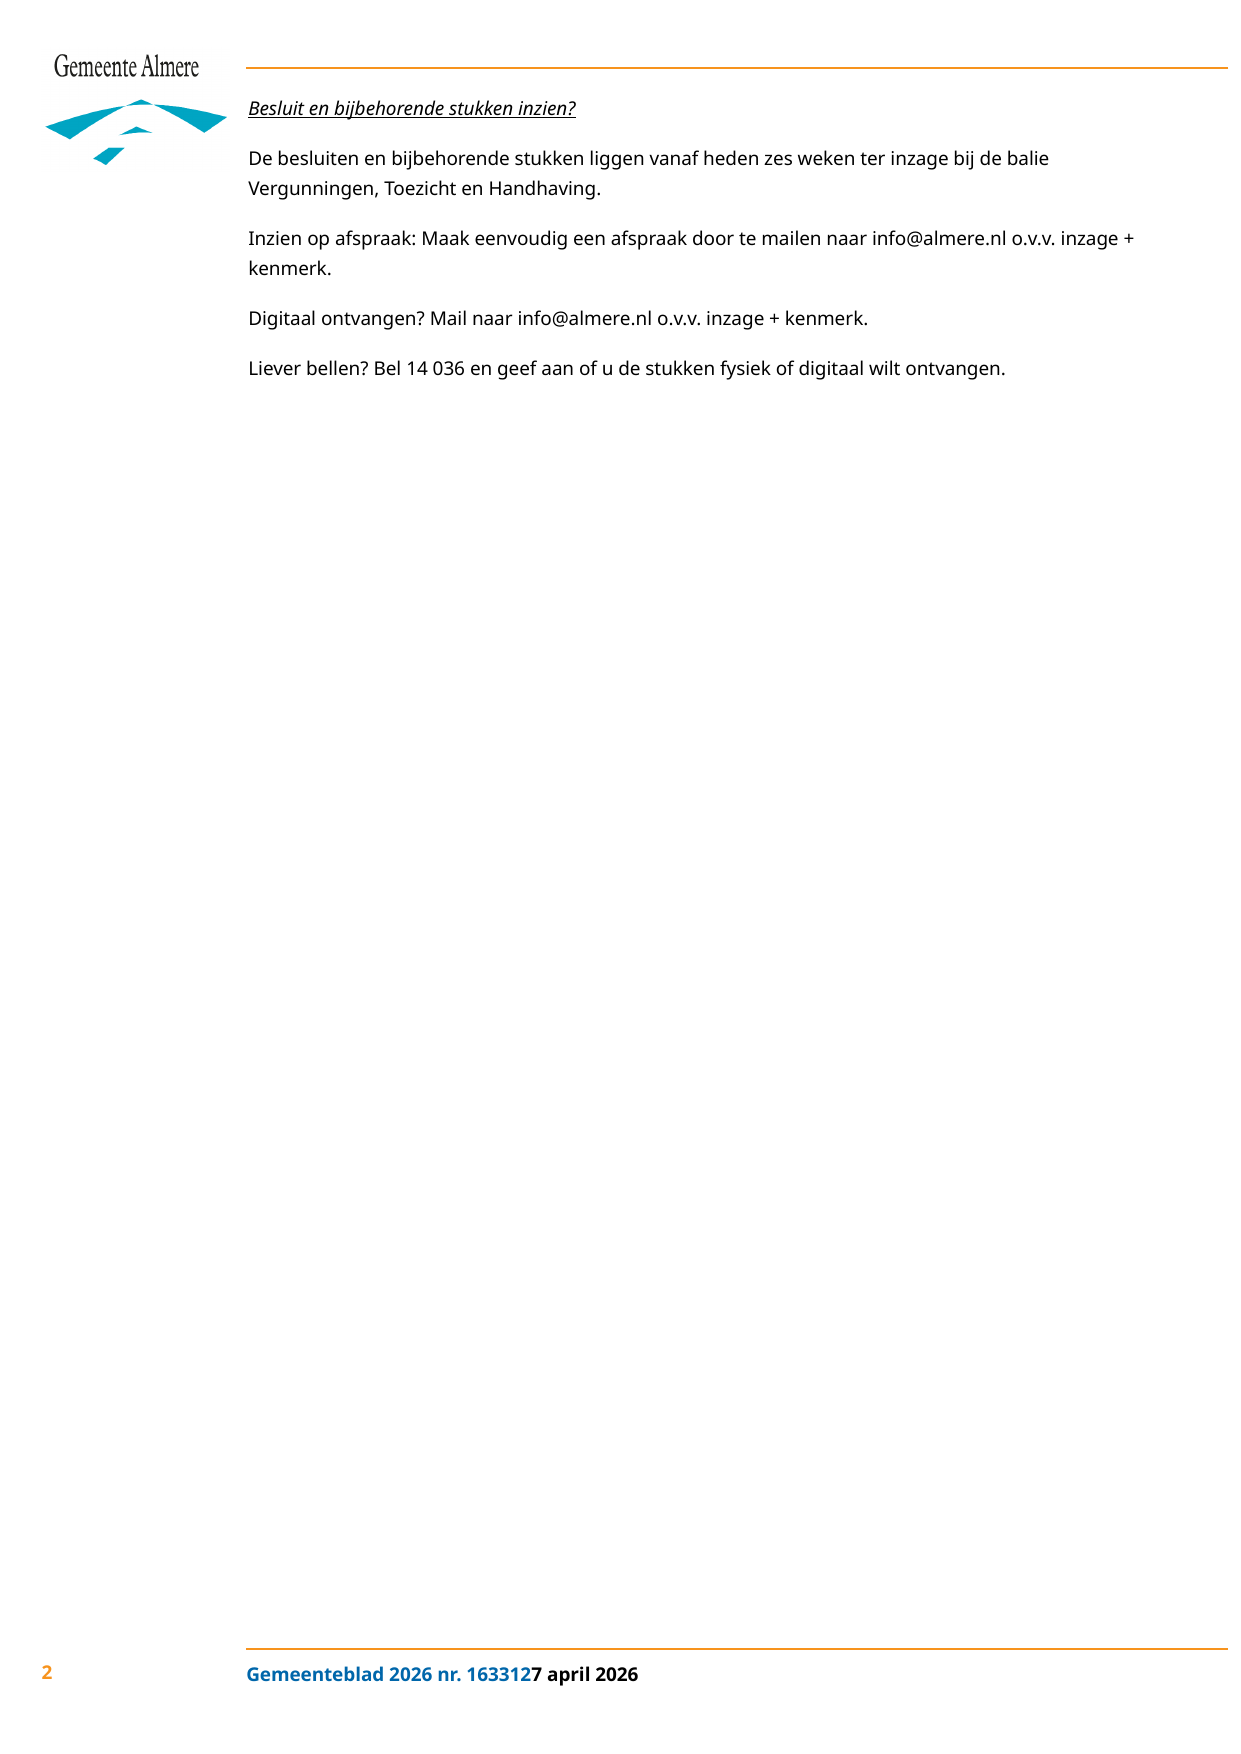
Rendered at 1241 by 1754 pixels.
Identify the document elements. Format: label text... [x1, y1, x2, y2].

text Besluit en bijbehorende stukken inzien? [248, 95, 1152, 121]
text Liever bellen? Bel 14 036 en geef aan of u de stukken fysiek of digitaal wilt ontvangen. [248, 356, 1152, 381]
picture [41, 47, 231, 172]
text Inzien op afspraak: Maak eenvoudig een afspraak door te mailen naar info@almere.nl o.v.v. inzage + kenmerk. [248, 225, 1152, 281]
text Digitaal ontvangen? Mail naar info@almere.nl o.v.v. inzage + kenmerk. [248, 305, 1152, 331]
text De besluiten en bijbehorende stukken liggen vanaf heden zes weken ter inzage bij de balie Vergunningen, Toezicht en Handhaving. [248, 145, 1152, 201]
